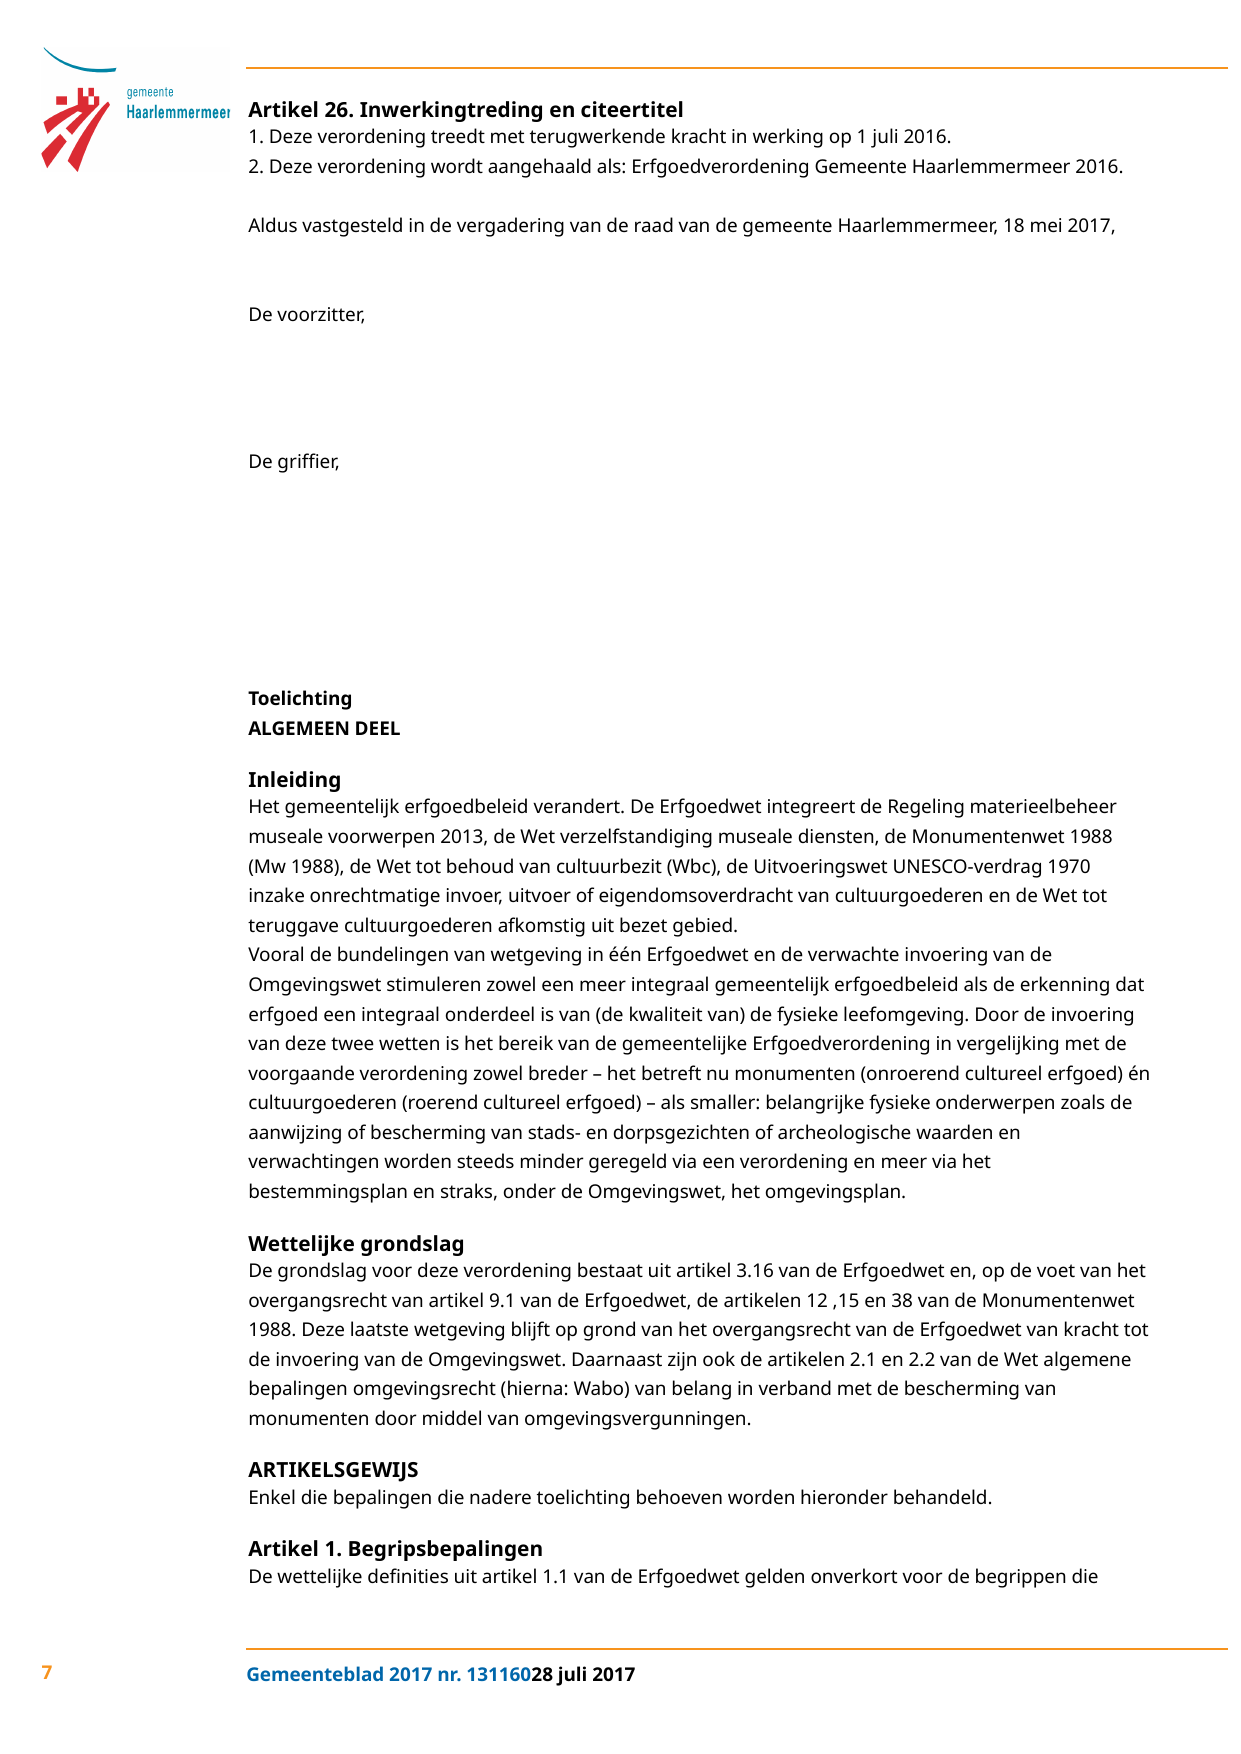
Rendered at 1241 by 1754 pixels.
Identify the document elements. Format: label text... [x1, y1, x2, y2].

text 1. Deze verordening treedt met terugwerkende kracht in werking op 1 juli 2016. [248, 123, 1152, 149]
text Het gemeentelijk erfgoedbeleid verandert. De Erfgoedwet integreert de Regeling materieelbeheer museale voorwerpen 2013, de Wet verzelfstandiging museale diensten, de Monumentenwet 1988 (Mw 1988), de Wet tot behoud van cultuurbezit (Wbc), de Uitvoeringswet UNESCO-verdrag 1970 inzake onrechtmatige invoer, uitvoer of eigendomsoverdracht van cultuurgoederen en de Wet tot teruggave cultuurgoederen afkomstig uit bezet gebied. [248, 794, 1152, 938]
text Vooral de bundelingen van wetgeving in één Erfgoedwet en de verwachte invoering van de Omgevingswet stimuleren zowel een meer integraal gemeentelijk erfgoedbeleid als de erkenning dat erfgoed een integraal onderdeel is van (de kwaliteit van) de fysieke leefomgeving. Door de invoering van deze twee wetten is het bereik van de gemeentelijke Erfgoedverordening in vergelijking met de voorgaande verordening zowel breder – het betreft nu monumenten (onroerend cultureel erfgoed) én cultuurgoederen (roerend cultureel erfgoed) – als smaller: belangrijke fysieke onderwerpen zoals de aanwijzing of bescherming van stads- en dorpsgezichten of archeologische waarden en verwachtingen worden steeds minder geregeld via een verordening en meer via het bestemmingsplan en straks, onder de Omgevingswet, het omgevingsplan. [248, 942, 1152, 1204]
text Inleiding [248, 765, 1152, 794]
text 2. Deze verordening wordt aangehaald als: Erfgoedverordening Gemeente Haarlemmermeer 2016. [248, 153, 1152, 178]
text Artikel 26. Inwerkingtreding en citeertitel [248, 95, 1152, 123]
text Aldus vastgesteld in de vergadering van de raad van de gemeente Haarlemmermeer, 18 mei 2017, [248, 212, 1152, 238]
picture [41, 47, 231, 172]
text De griffier, [248, 449, 1152, 474]
text De grondslag voor deze verordening bestaat uit artikel 3.16 van de Erfgoedwet en, op de voet van het overgangsrecht van artikel 9.1 van de Erfgoedwet, de artikelen 12 ,15 en 38 van de Monumentenwet 1988. Deze laatste wetgeving blijft op grond van het overgangsrecht van de Erfgoedwet van kracht tot de invoering van de Omgevingswet. Daarnaast zijn ook de artikelen 2.1 en 2.2 van de Wet algemene bepalingen omgevingsrecht (hierna: Wabo) van belang in verband met de bescherming van monumenten door middel van omgevingsvergunningen. [248, 1257, 1152, 1431]
text Enkel die bepalingen die nadere toelichting behoeven worden hieronder behandeld. [248, 1484, 1152, 1510]
text Wettelijke grondslag [248, 1229, 1152, 1257]
text Artikel 1. Begripsbepalingen [248, 1534, 1152, 1563]
text De wettelijke definities uit artikel 1.1 van de Erfgoedwet gelden onverkort voor de begrippen die [248, 1563, 1152, 1588]
text ALGEMEEN DEEL [248, 715, 1152, 741]
text Toelichting [248, 685, 1152, 711]
text ARTIKELSGEWIJS [248, 1456, 1152, 1484]
text De voorzitter, [248, 301, 1152, 326]
